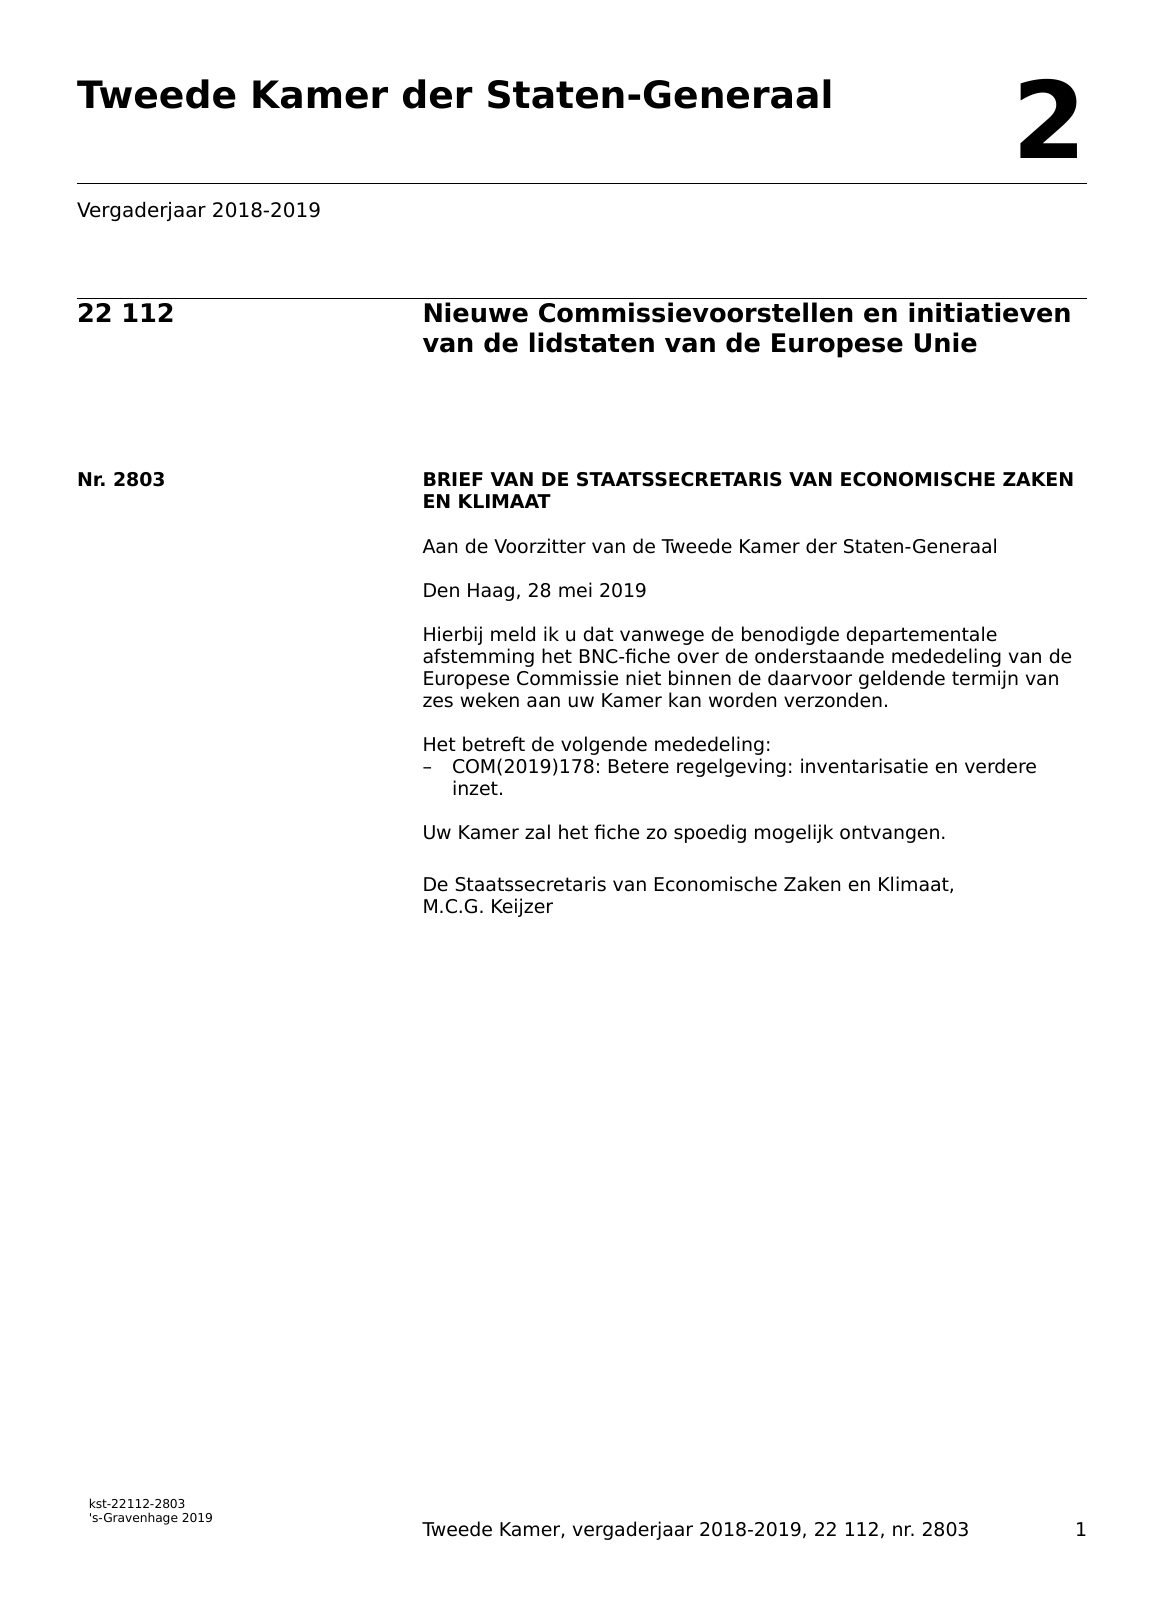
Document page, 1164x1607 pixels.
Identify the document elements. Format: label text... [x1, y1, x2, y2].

text Het betreft de volgende mededeling: [422, 734, 1087, 756]
table_header Tweede Kamer der Staten-Generaal [77, 59, 886, 183]
table_header 2 [886, 59, 1087, 183]
table_cell Vergaderjaar 2018-2019 [77, 184, 1087, 298]
text Aan de Voorzitter van de Tweede Kamer der Staten-Generaal [422, 536, 1087, 557]
text Hierbij meld ik u dat vanwege de benodigde departementale afstemming het BNC-fiche over de onderstaande mededeling van de Europese Commissie niet binnen de daarvoor geldende termijn van zes weken aan uw Kamer kan worden verzonden. [422, 624, 1087, 712]
subtitle Nr. 2803 BRIEF VAN DE STAATSSECRETARIS VAN ECONOMISCHE ZAKEN EN KLIMAAT [77, 469, 1087, 513]
text Den Haag, 28 mei 2019 [422, 580, 1087, 602]
text De Staatssecretaris van Economische Zaken en Klimaat, M.C.G. Keijzer [422, 874, 1087, 918]
text kst-22112-2803 [88, 1497, 323, 1511]
text – COM(2019)178: Betere regelgeving: inventarisatie en verdere inzet. [422, 756, 1087, 800]
subtitle 22 112 Nieuwe Commissievoorstellen en initiatieven van de lidstaten van de Europese Unie [77, 299, 1087, 358]
text 's-Gravenhage 2019 [88, 1511, 323, 1525]
text Uw Kamer zal het fiche zo spoedig mogelijk ontvangen. [422, 822, 1087, 844]
